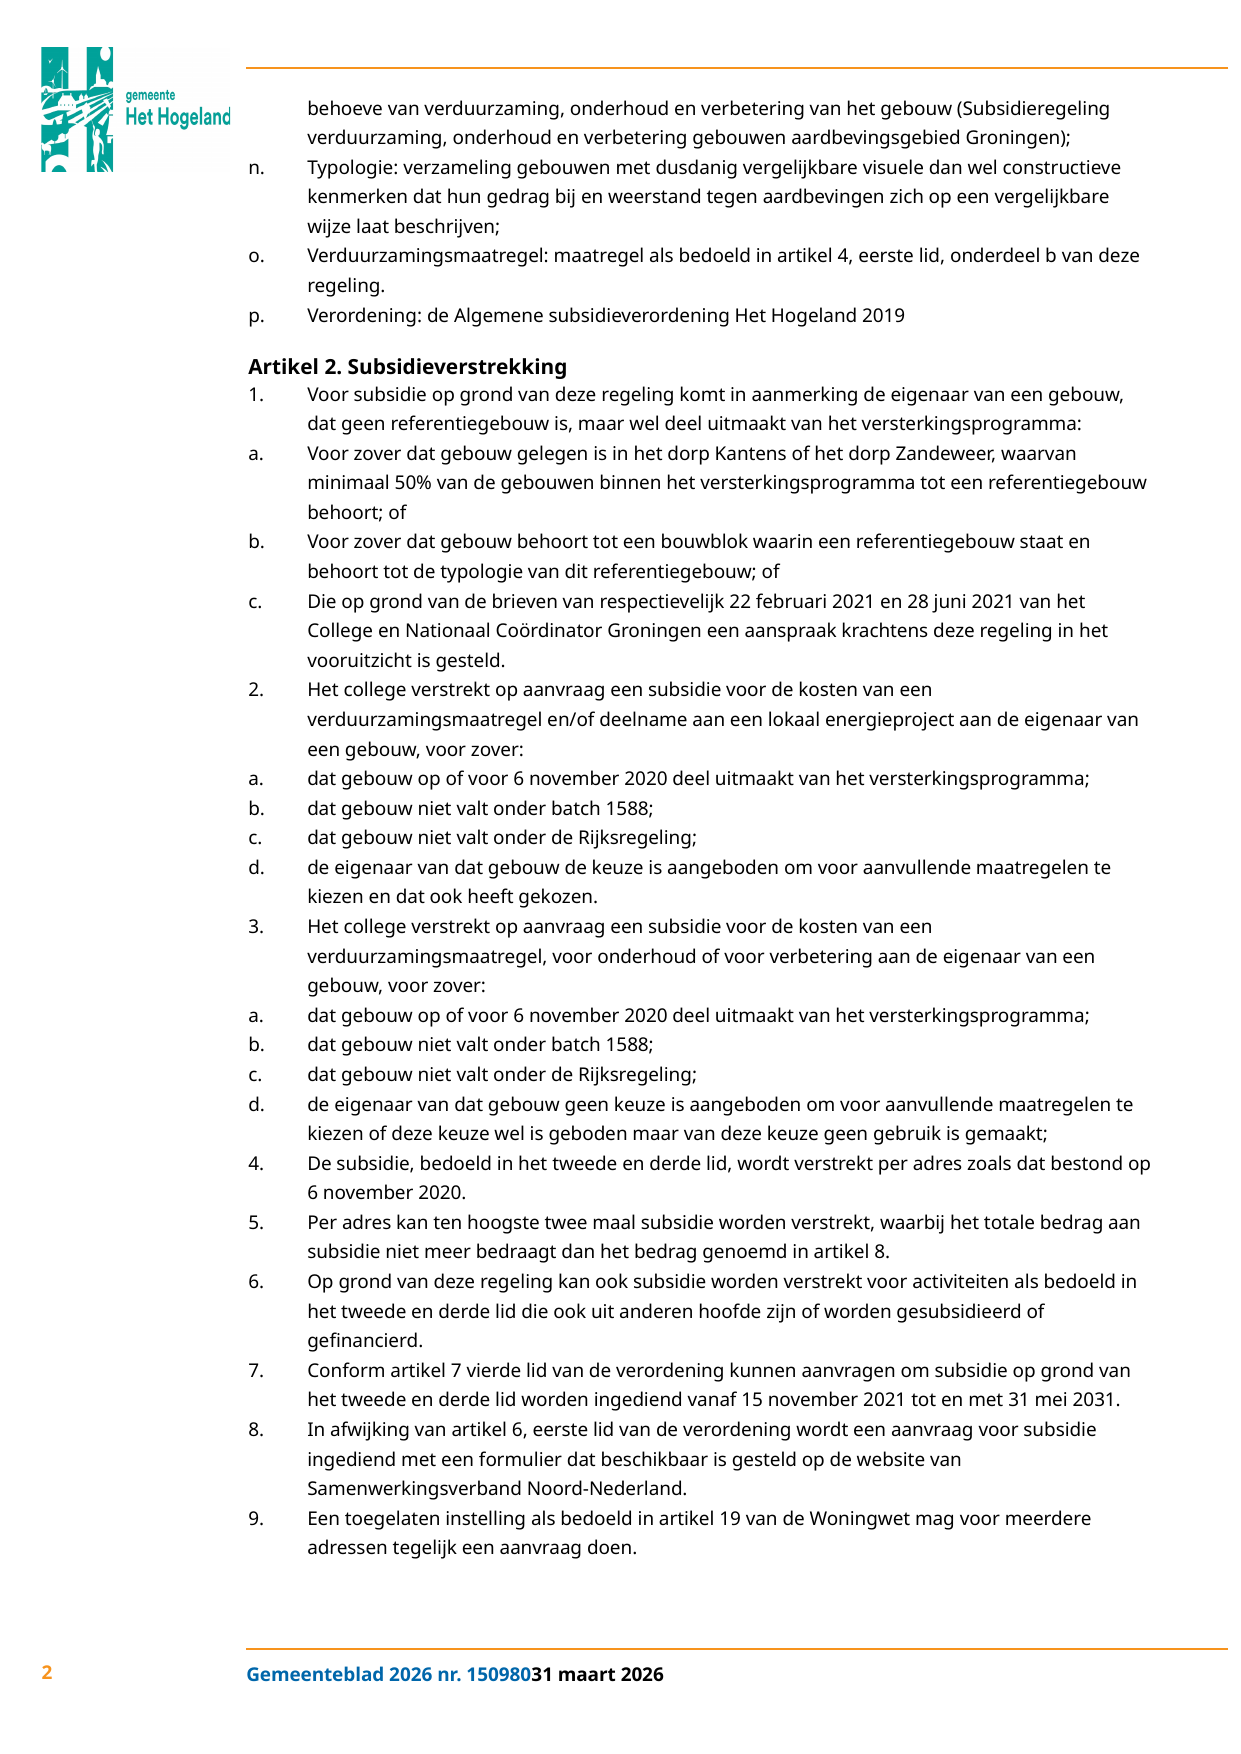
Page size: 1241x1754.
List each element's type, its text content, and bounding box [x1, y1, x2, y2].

list Die op grond van de brieven van respectievelijk 22 februari 2021 en 28 juni 2021 van het College en Nationaal Coördinator Groningen een aanspraak krachtens deze regeling in het vooruitzicht is gesteld. [248, 588, 1152, 673]
list Typologie: verzameling gebouwen met dusdanig vergelijkbare visuele dan wel constructieve kenmerken dat hun gedrag bij en weerstand tegen aardbevingen zich op een vergelijkbare wijze laat beschrijven; [248, 154, 1152, 239]
list Het college verstrekt op aanvraag een subsidie voor de kosten van een verduurzamingsmaatregel en/of deelname aan een lokaal energieproject aan de eigenaar van een gebouw, voor zover: [248, 677, 1152, 761]
list De subsidie, bedoeld in het tweede en derde lid, wordt verstrekt per adres zoals dat bestond op 6 november 2020. [248, 1150, 1152, 1205]
list dat gebouw op of voor 6 november 2020 deel uitmaakt van het versterkingsprogramma; [248, 1002, 1152, 1028]
list Voor subsidie op grond van deze regeling komt in aanmerking de eigenaar van een gebouw, dat geen referentiegebouw is, maar wel deel uitmaakt van het versterkingsprogramma: [248, 381, 1152, 436]
list dat gebouw niet valt onder batch 1588; [248, 795, 1152, 821]
list Voor zover dat gebouw gelegen is in het dorp Kantens of het dorp Zandeweer, waarvan minimaal 50% van de gebouwen binnen het versterkingsprogramma tot een referentiegebouw behoort; of [248, 440, 1152, 525]
list dat gebouw niet valt onder de Rijksregeling; [248, 1061, 1152, 1087]
list dat gebouw niet valt onder de Rijksregeling; [248, 824, 1152, 850]
list Op grond van deze regeling kan ook subsidie worden verstrekt voor activiteiten als bedoeld in het tweede en derde lid die ook uit anderen hoofde zijn of worden gesubsidieerd of gefinancierd. [248, 1268, 1152, 1353]
list dat gebouw niet valt onder batch 1588; [248, 1032, 1152, 1057]
list Conform artikel 7 vierde lid van de verordening kunnen aanvragen om subsidie op grond van het tweede en derde lid worden ingediend vanaf 15 november 2021 tot en met 31 mei 2031. [248, 1357, 1152, 1412]
list Verordening: de Algemene subsidieverordening Het Hogeland 2019 [248, 302, 1152, 328]
list dat gebouw op of voor 6 november 2020 deel uitmaakt van het versterkingsprogramma; [248, 765, 1152, 791]
list Een toegelaten instelling als bedoeld in artikel 19 van de Woningwet mag voor meerdere adressen tegelijk een aanvraag doen. [248, 1505, 1152, 1560]
picture [41, 47, 231, 172]
list In afwijking van artikel 6, eerste lid van de verordening wordt een aanvraag voor subsidie ingediend met een formulier dat beschikbaar is gesteld op de website van Samenwerkingsverband Noord-Nederland. [248, 1416, 1152, 1501]
list de eigenaar van dat gebouw geen keuze is aangeboden om voor aanvullende maatregelen te kiezen of deze keuze wel is geboden maar van deze keuze geen gebruik is gemaakt; [248, 1091, 1152, 1146]
list Per adres kan ten hoogste twee maal subsidie worden verstrekt, waarbij het totale bedrag aan subsidie niet meer bedraagt dan het bedrag genoemd in artikel 8. [248, 1209, 1152, 1264]
list behoeve van verduurzaming, onderhoud en verbetering van het gebouw (Subsidieregeling verduurzaming, onderhoud en verbetering gebouwen aardbevingsgebied Groningen); [248, 95, 1152, 150]
list Het college verstrekt op aanvraag een subsidie voor de kosten van een verduurzamingsmaatregel, voor onderhoud of voor verbetering aan de eigenaar van een gebouw, voor zover: [248, 913, 1152, 998]
list Voor zover dat gebouw behoort tot een bouwblok waarin een referentiegebouw staat en behoort tot de typologie van dit referentiegebouw; of [248, 529, 1152, 584]
list de eigenaar van dat gebouw de keuze is aangeboden om voor aanvullende maatregelen te kiezen en dat ook heeft gekozen. [248, 854, 1152, 909]
list Verduurzamingsmaatregel: maatregel als bedoeld in artikel 4, eerste lid, onderdeel b van deze regeling. [248, 243, 1152, 298]
text Artikel 2. Subsidieverstrekking [248, 352, 1152, 381]
